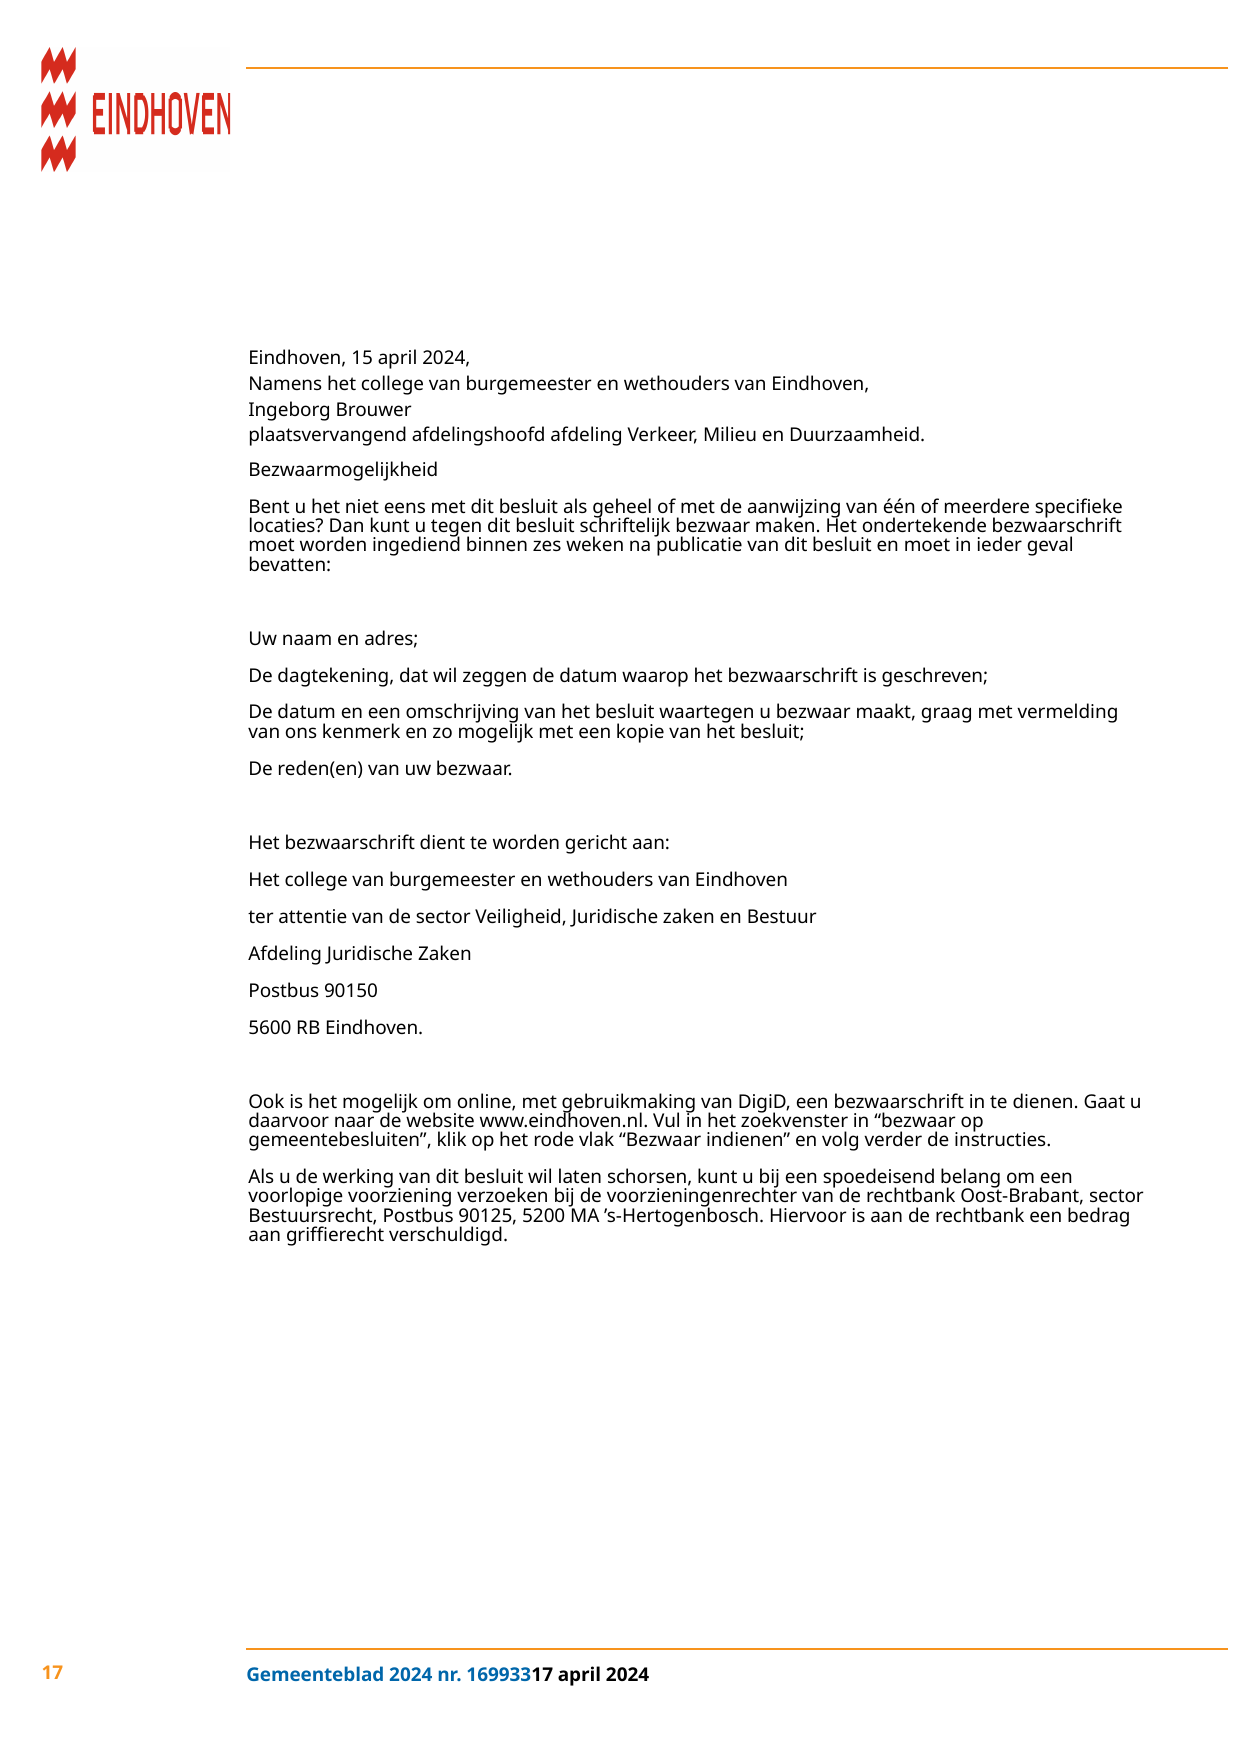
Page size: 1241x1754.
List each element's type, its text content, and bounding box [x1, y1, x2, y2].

text Ingeborg Brouwer [248, 396, 1152, 421]
text Ook is het mogelijk om online, met gebruikmaking van DigiD, een bezwaarschrift in te dienen. Gaat u daarvoor naar de website www.eindhoven.nl. Vul in het zoekvenster in “bezwaar op gemeentebesluiten”, klik op het rode vlak “Bezwaar indienen” en volg verder de instructies. [248, 1093, 1152, 1150]
text ter attentie van de sector Veiligheid, Juridische zaken en Bestuur [248, 908, 1152, 927]
text Postbus 90150 [248, 982, 1152, 1001]
text De reden(en) van uw bezwaar. [248, 760, 1152, 779]
text Eindhoven, 15 april 2024, [248, 344, 1152, 370]
text Als u de werking van dit besluit wil laten schorsen, kunt u bij een spoedeisend belang om een voorlopige voorziening verzoeken bij de voorzieningenrechter van de rechtbank Oost-Brabant, sector Bestuursrecht, Postbus 90125, 5200 MA ’s-Hertogenbosch. Hiervoor is aan de rechtbank een bedrag aan griffierecht verschuldigd. [248, 1168, 1152, 1245]
text Uw naam en adres; [248, 629, 1152, 649]
text Afdeling Juridische Zaken [248, 945, 1152, 964]
picture [41, 47, 231, 172]
text Het college van burgemeester en wethouders van Eindhoven [248, 871, 1152, 890]
text Bezwaarmogelijkheid [248, 461, 1152, 480]
text Bent u het niet eens met dit besluit als geheel of met de aanwijzing van één of meerdere specifieke locaties? Dan kunt u tegen dit besluit schriftelijk bezwaar maken. Het ondertekende bezwaarschrift moet worden ingediend binnen zes weken na publicatie van dit besluit en moet in ieder geval bevatten: [248, 498, 1152, 575]
text De dagtekening, dat wil zeggen de datum waarop het bezwaarschrift is geschreven; [248, 667, 1152, 686]
text De datum en een omschrijving van het besluit waartegen u bezwaar maakt, graag met vermelding van ons kenmerk en zo mogelijk met een kopie van het besluit; [248, 703, 1152, 742]
text plaatsvervangend afdelingshoofd afdeling Verkeer, Milieu en Duurzaamheid. [248, 421, 1152, 447]
text Namens het college van burgemeester en wethouders van Eindhoven, [248, 370, 1152, 396]
text Het bezwaarschrift dient te worden gericht aan: [248, 834, 1152, 853]
text 5600 RB Eindhoven. [248, 1019, 1152, 1038]
